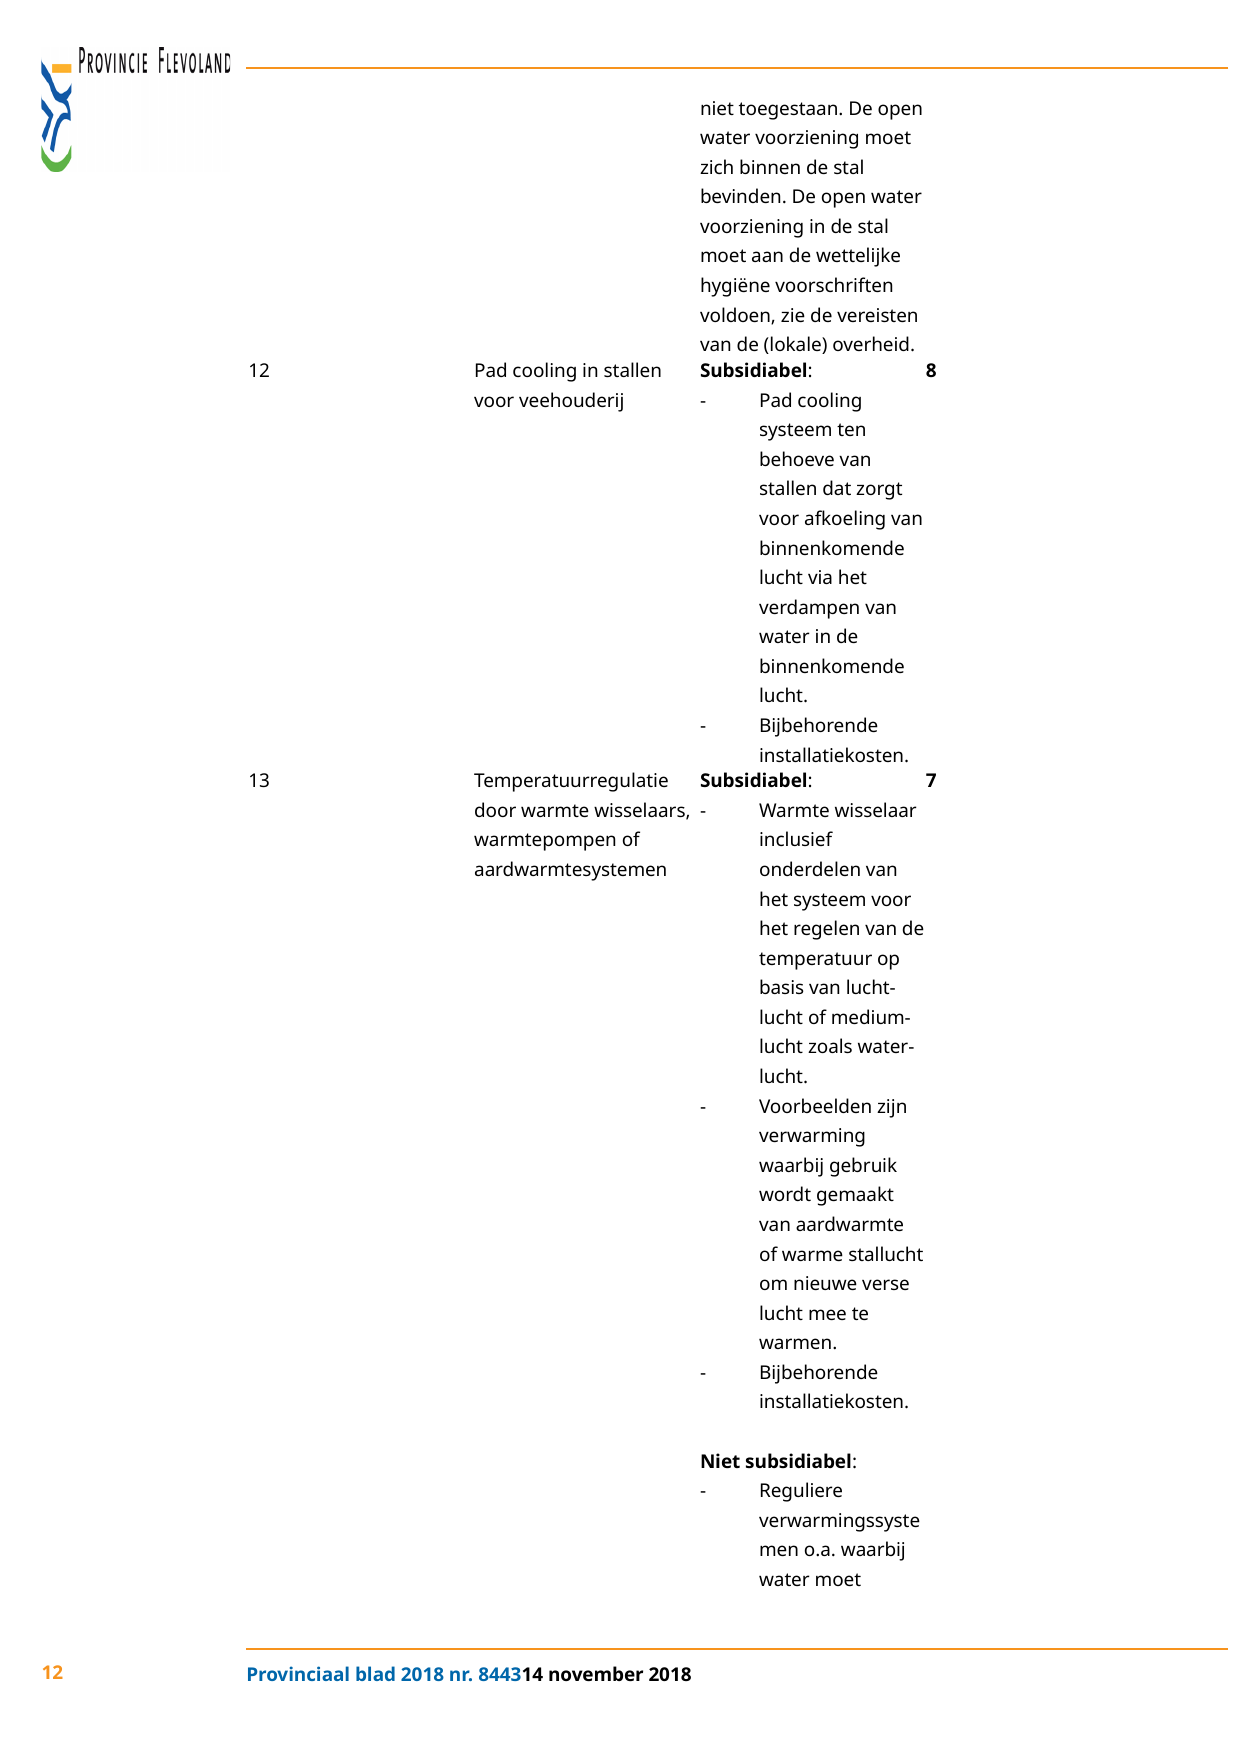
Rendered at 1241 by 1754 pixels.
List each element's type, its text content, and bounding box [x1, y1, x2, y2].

table_cell Pad cooling in stallen voor veehouderij [474, 357, 700, 767]
table_cell 13 [248, 768, 474, 1592]
table_cell 8 [926, 357, 1152, 767]
table_header [926, 95, 1152, 357]
table_cell Temperatuurregulatie door warmte wisselaars, warmtepompen of aardwarmtesystemen [474, 768, 700, 1592]
table_cell Subsidiabel: Warmte wisselaar inclusief onderdelen van het systeem voor het regelen van de temperatuur op basis van lucht-lucht of medium-lucht zoals water-lucht. Voorbeelden zijn verwarming waarbij gebruik wordt gemaakt van aardwarmte of warme stallucht om nieuwe verse lucht mee te warmen. Bijbehorende installatiekosten. Niet subsidiabel: Reguliere verwarmingssystemen o.a. waarbij water moet [700, 768, 926, 1592]
table_header [248, 95, 474, 357]
table_header [474, 95, 700, 357]
picture [41, 47, 231, 172]
table_cell 7 [926, 768, 1152, 1592]
table_header niet toegestaan. De open water voorziening moet zich binnen de stal bevinden. De open water voorziening in de stal moet aan de wettelijke hygiëne voorschriften voldoen, zie de vereisten van de (lokale) overheid. [700, 95, 926, 357]
table_cell Subsidiabel: Pad cooling systeem ten behoeve van stallen dat zorgt voor afkoeling van binnenkomende lucht via het verdampen van water in de binnenkomende lucht. Bijbehorende installatiekosten. [700, 357, 926, 767]
table_cell 12 [248, 357, 474, 767]
